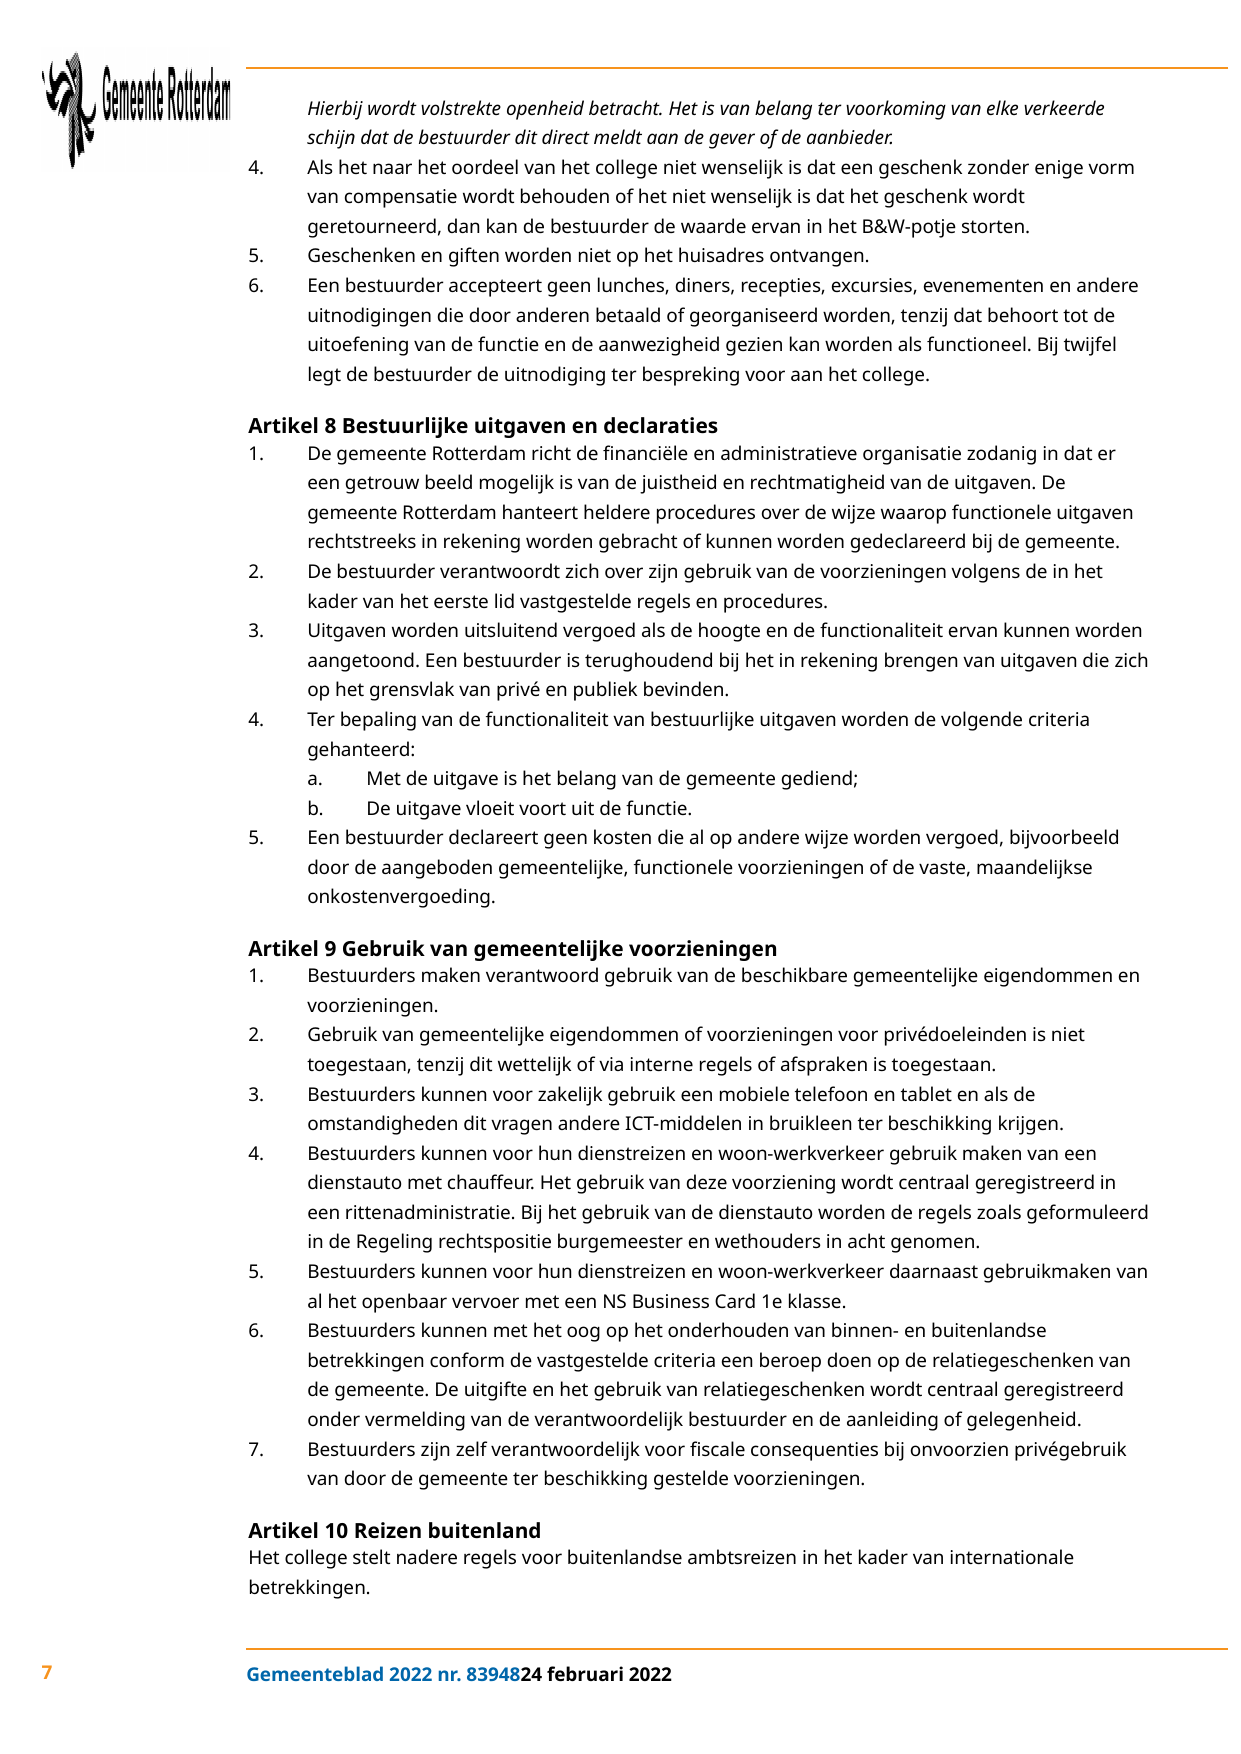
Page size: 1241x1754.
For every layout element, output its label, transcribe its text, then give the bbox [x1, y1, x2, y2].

list Bestuurders zijn zelf verantwoordelijk voor fiscale consequenties bij onvoorzien privégebruik van door de gemeente ter beschikking gestelde voorzieningen. [248, 1436, 1152, 1491]
list De uitgave vloeit voort uit de functie. [307, 795, 1152, 821]
list Gebruik van gemeentelijke eigendommen of voorzieningen voor privédoeleinden is niet toegestaan, tenzij dit wettelijk of via interne regels of afspraken is toegestaan. [248, 1022, 1152, 1077]
list Ter bepaling van de functionaliteit van bestuurlijke uitgaven worden de volgende criteria gehanteerd: [248, 706, 1152, 761]
picture [41, 47, 231, 172]
text Het college stelt nadere regels voor buitenlandse ambtsreizen in het kader van internationale betrekkingen. [248, 1544, 1152, 1599]
list Bestuurders kunnen voor zakelijk gebruik een mobiele telefoon en tablet en als de omstandigheden dit vragen andere ICT-middelen in bruikleen ter beschikking krijgen. [248, 1081, 1152, 1136]
list De gemeente Rotterdam richt de financiële en administratieve organisatie zodanig in dat er een getrouw beeld mogelijk is van de juistheid en rechtmatigheid van de uitgaven. De gemeente Rotterdam hanteert heldere procedures over de wijze waarop functionele uitgaven rechtstreeks in rekening worden gebracht of kunnen worden gedeclareerd bij de gemeente. [248, 440, 1152, 554]
list Uitgaven worden uitsluitend vergoed als de hoogte en de functionaliteit ervan kunnen worden aangetoond. Een bestuurder is terughoudend bij het in rekening brengen van uitgaven die zich op het grensvlak van privé en publiek bevinden. [248, 617, 1152, 702]
text Artikel 9 Gebruik van gemeentelijke voorzieningen [248, 934, 1152, 962]
list De bestuurder verantwoordt zich over zijn gebruik van de voorzieningen volgens de in het kader van het eerste lid vastgestelde regels en procedures. [248, 558, 1152, 613]
list Bestuurders kunnen met het oog op het onderhouden van binnen- en buitenlandse betrekkingen conform de vastgestelde criteria een beroep doen op de relatiegeschenken van de gemeente. De uitgifte en het gebruik van relatiegeschenken wordt centraal geregistreerd onder vermelding van de verantwoordelijk bestuurder en de aanleiding of gelegenheid. [248, 1317, 1152, 1432]
text Artikel 8 Bestuurlijke uitgaven en declaraties [248, 411, 1152, 440]
list Een bestuurder accepteert geen lunches, diners, recepties, excursies, evenementen en andere uitnodigingen die door anderen betaald of georganiseerd worden, tenzij dat behoort tot de uitoefening van de functie en de aanwezigheid gezien kan worden als functioneel. Bij twijfel legt de bestuurder de uitnodiging ter bespreking voor aan het college. [248, 272, 1152, 387]
text Artikel 10 Reizen buitenland [248, 1516, 1152, 1544]
list Als het naar het oordeel van het college niet wenselijk is dat een geschenk zonder enige vorm van compensatie wordt behouden of het niet wenselijk is dat het geschenk wordt geretourneerd, dan kan de bestuurder de waarde ervan in het B&W-potje storten. [248, 154, 1152, 239]
list Met de uitgave is het belang van de gemeente gediend; [307, 765, 1152, 791]
list Bestuurders kunnen voor hun dienstreizen en woon-werkverkeer daarnaast gebruikmaken van al het openbaar vervoer met een NS Business Card 1e klasse. [248, 1258, 1152, 1314]
list Een bestuurder declareert geen kosten die al op andere wijze worden vergoed, bijvoorbeeld door de aangeboden gemeentelijke, functionele voorzieningen of de vaste, maandelijkse onkostenvergoeding. [248, 824, 1152, 909]
list Geschenken en giften worden niet op het huisadres ontvangen. [248, 243, 1152, 268]
list Hierbij wordt volstrekte openheid betracht. Het is van belang ter voorkoming van elke verkeerde schijn dat de bestuurder dit direct meldt aan de gever of de aanbieder. [248, 95, 1152, 150]
list Bestuurders kunnen voor hun dienstreizen en woon-werkverkeer gebruik maken van een dienstauto met chauffeur. Het gebruik van deze voorziening wordt centraal geregistreerd in een rittenadministratie. Bij het gebruik van de dienstauto worden de regels zoals geformuleerd in de Regeling rechtspositie burgemeester en wethouders in acht genomen. [248, 1140, 1152, 1254]
list Bestuurders maken verantwoord gebruik van de beschikbare gemeentelijke eigendommen en voorzieningen. [248, 962, 1152, 1018]
